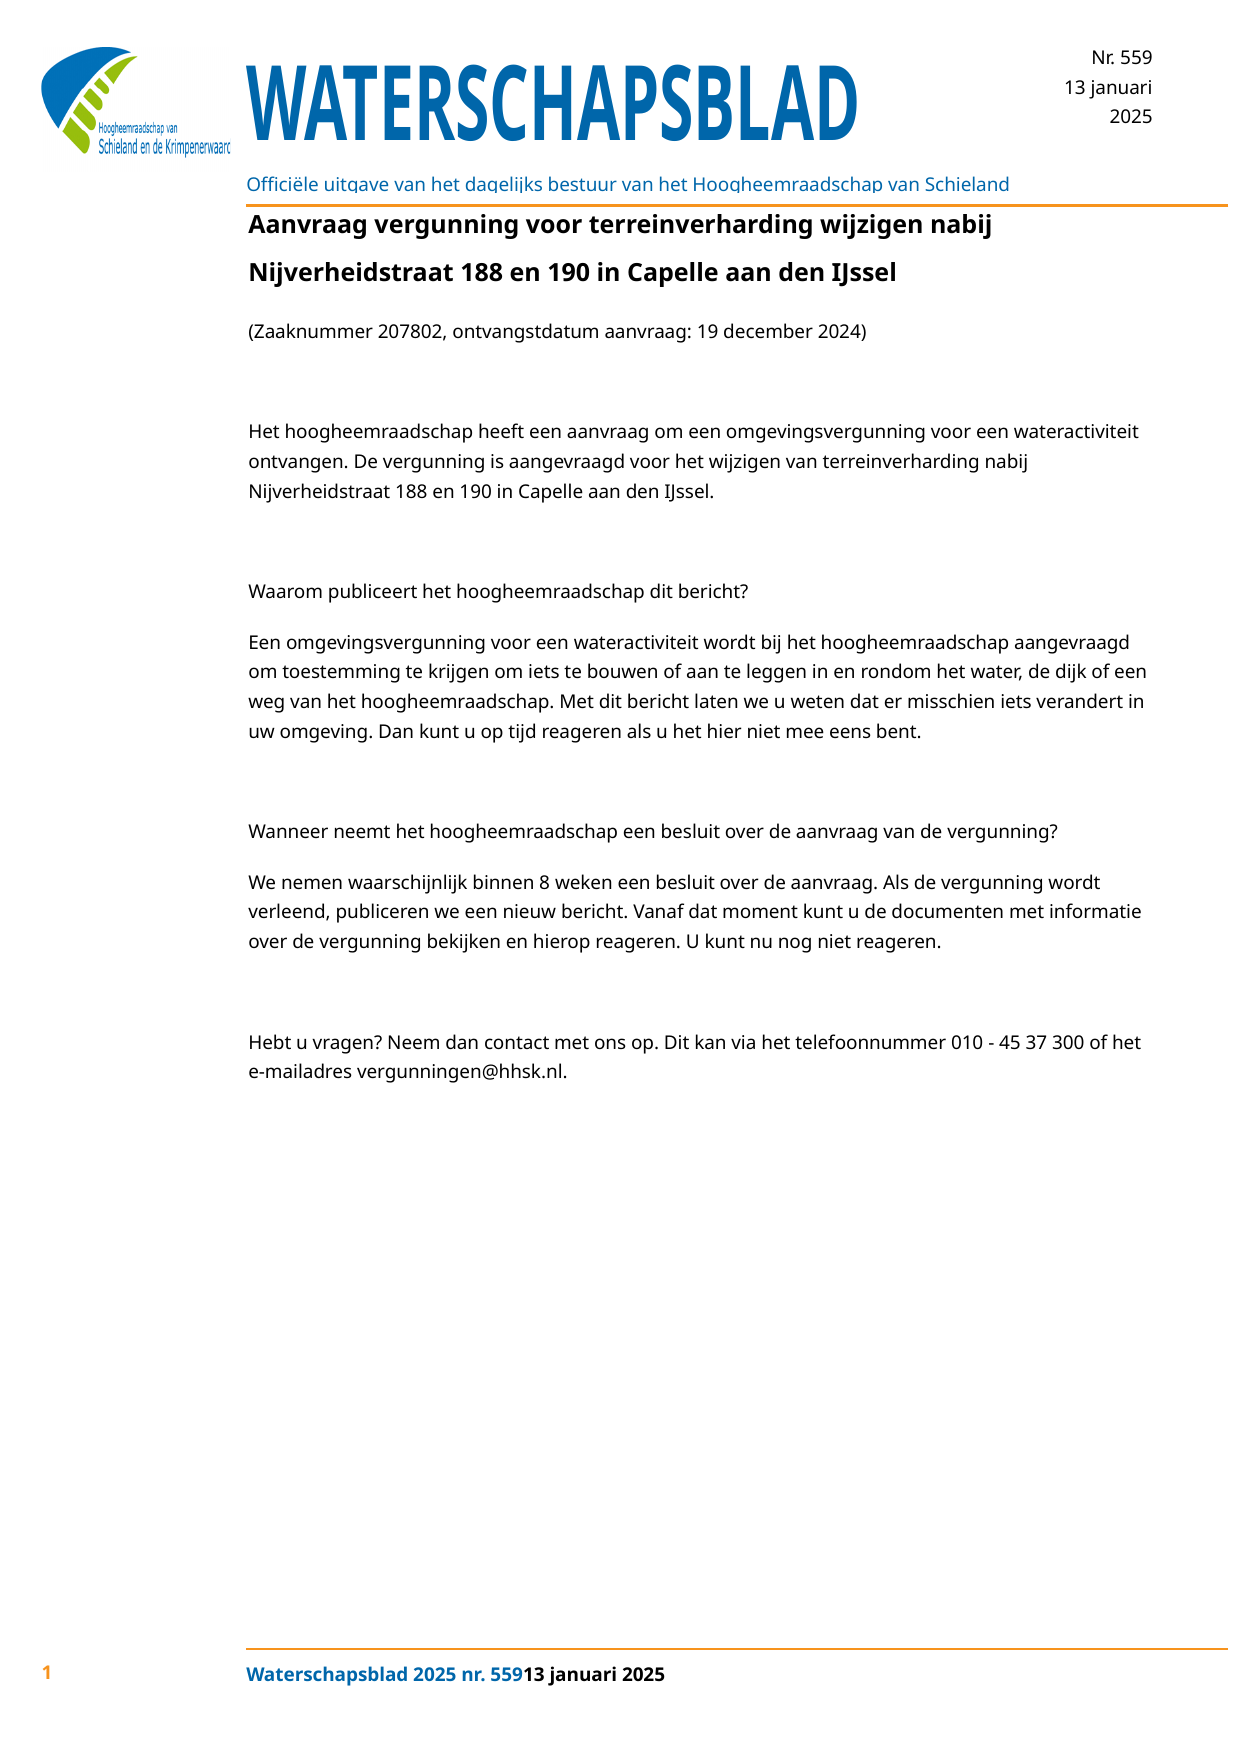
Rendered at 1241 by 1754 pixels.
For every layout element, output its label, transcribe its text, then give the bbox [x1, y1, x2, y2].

text (Zaaknummer 207802, ontvangstdatum aanvraag: 19 december 2024) [248, 318, 1152, 344]
text We nemen waarschijnlijk binnen 8 weken een besluit over de aanvraag. Als de vergunning wordt verleend, publiceren we een nieuw bericht. Vanaf dat moment kunt u de documenten met informatie over de vergunning bekijken en hierop reageren. U kunt nu nog niet reageren. [248, 869, 1152, 954]
picture [41, 47, 231, 172]
text Hebt u vragen? Neem dan contact met ons op. Dit kan via het telefoonnummer 010 - 45 37 300 of het e-mailadres vergunningen@hhsk.nl. [248, 1029, 1152, 1084]
text Waarom publiceert het hoogheemraadschap dit bericht? [248, 579, 1152, 604]
text Wanneer neemt het hoogheemraadschap een besluit over de aanvraag van de vergunning? [248, 819, 1152, 844]
text Een omgevingsvergunning voor een wateractiviteit wordt bij het hoogheemraadschap aangevraagd om toestemming te krijgen om iets te bouwen of aan te leggen in en rondom het water, de dijk of een weg van het hoogheemraadschap. Met dit bericht laten we u weten dat er misschien iets verandert in uw omgeving. Dan kunt u op tijd reageren als u het hier niet mee eens bent. [248, 629, 1152, 744]
text Aanvraag vergunning voor terreinverharding wijzigen nabij Nijverheidstraat 188 en 190 in Capelle aan den IJssel [248, 207, 1152, 288]
text Het hoogheemraadschap heeft een aanvraag om een omgevingsvergunning voor een wateractiviteit ontvangen. De vergunning is aangevraagd voor het wijzigen van terreinverharding nabij Nijverheidstraat 188 en 190 in Capelle aan den IJssel. [248, 419, 1152, 504]
